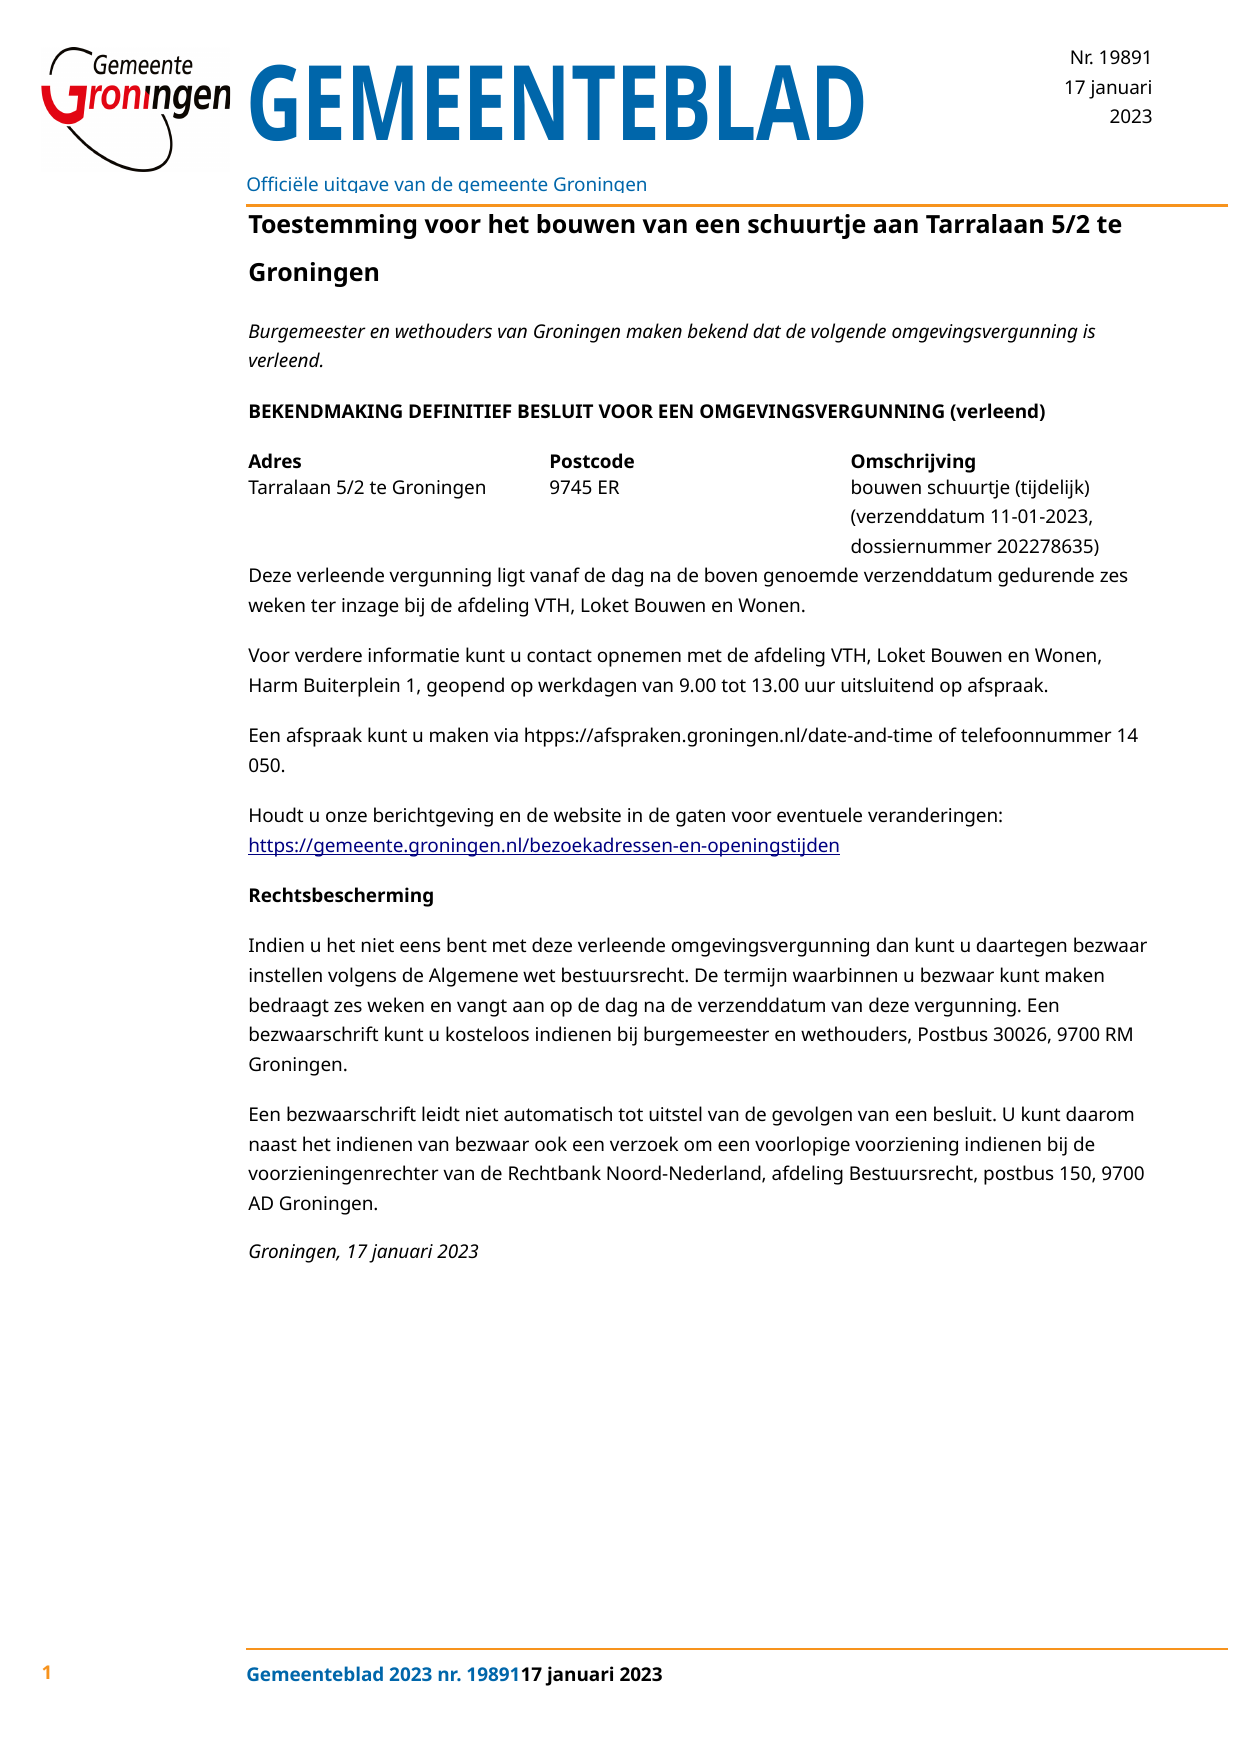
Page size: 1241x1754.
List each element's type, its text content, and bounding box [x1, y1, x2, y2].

text Toestemming voor het bouwen van een schuurtje aan Tarralaan 5/2 te Groningen [248, 207, 1152, 288]
text Groningen, 17 januari 2023 [248, 1238, 1152, 1264]
text Een afspraak kunt u maken via htpps://afspraken.groningen.nl/date-and-time of telefoonnummer 14 050. [248, 722, 1152, 778]
picture [41, 47, 231, 172]
table_header Adres [248, 449, 549, 474]
text Een bezwaarschrift leidt niet automatisch tot uitstel van de gevolgen van een besluit. U kunt daarom naast het indienen van bezwaar ook een verzoek om een voorlopige voorziening indienen bij de voorzieningenrechter van de Rechtbank Noord-Nederland, afdeling Bestuursrecht, postbus 150, 9700 AD Groningen. [248, 1101, 1152, 1216]
table_header Postcode [549, 449, 850, 474]
text BEKENDMAKING DEFINITIEF BESLUIT VOOR EEN OMGEVINGSVERGUNNING (verleend) [248, 398, 1152, 424]
table_header Omschrijving [850, 449, 1152, 474]
table_cell 9745 ER [549, 474, 850, 559]
text Deze verleende vergunning ligt vanaf de dag na de boven genoemde verzenddatum gedurende zes weken ter inzage bij de afdeling VTH, Loket Bouwen en Wonen. [248, 562, 1152, 618]
table_cell Tarralaan 5/2 te Groningen [248, 474, 549, 559]
text Rechtsbescherming [248, 882, 1152, 908]
text Voor verdere informatie kunt u contact opnemen met de afdeling VTH, Loket Bouwen en Wonen, Harm Buiterplein 1, geopend op werkdagen van 9.00 tot 13.00 uur uitsluitend op afspraak. [248, 642, 1152, 698]
text Indien u het niet eens bent met deze verleende omgevingsvergunning dan kunt u daartegen bezwaar instellen volgens de Algemene wet bestuursrecht. De termijn waarbinnen u bezwaar kunt maken bedraagt zes weken en vangt aan op de dag na de verzenddatum van deze vergunning. Een bezwaarschrift kunt u kosteloos indienen bij burgemeester en wethouders, Postbus 30026, 9700 RM Groningen. [248, 933, 1152, 1077]
table_cell bouwen schuurtje (tijdelijk) (verzenddatum 11-01-2023, dossiernummer 202278635) [850, 474, 1152, 559]
text Houdt u onze berichtgeving en de website in de gaten voor eventuele veranderingen: https://gemeente.groningen.nl/bezoekadressen-en-openingstijden [248, 802, 1152, 858]
text Burgemeester en wethouders van Groningen maken bekend dat de volgende omgevingsvergunning is verleend. [248, 318, 1152, 373]
